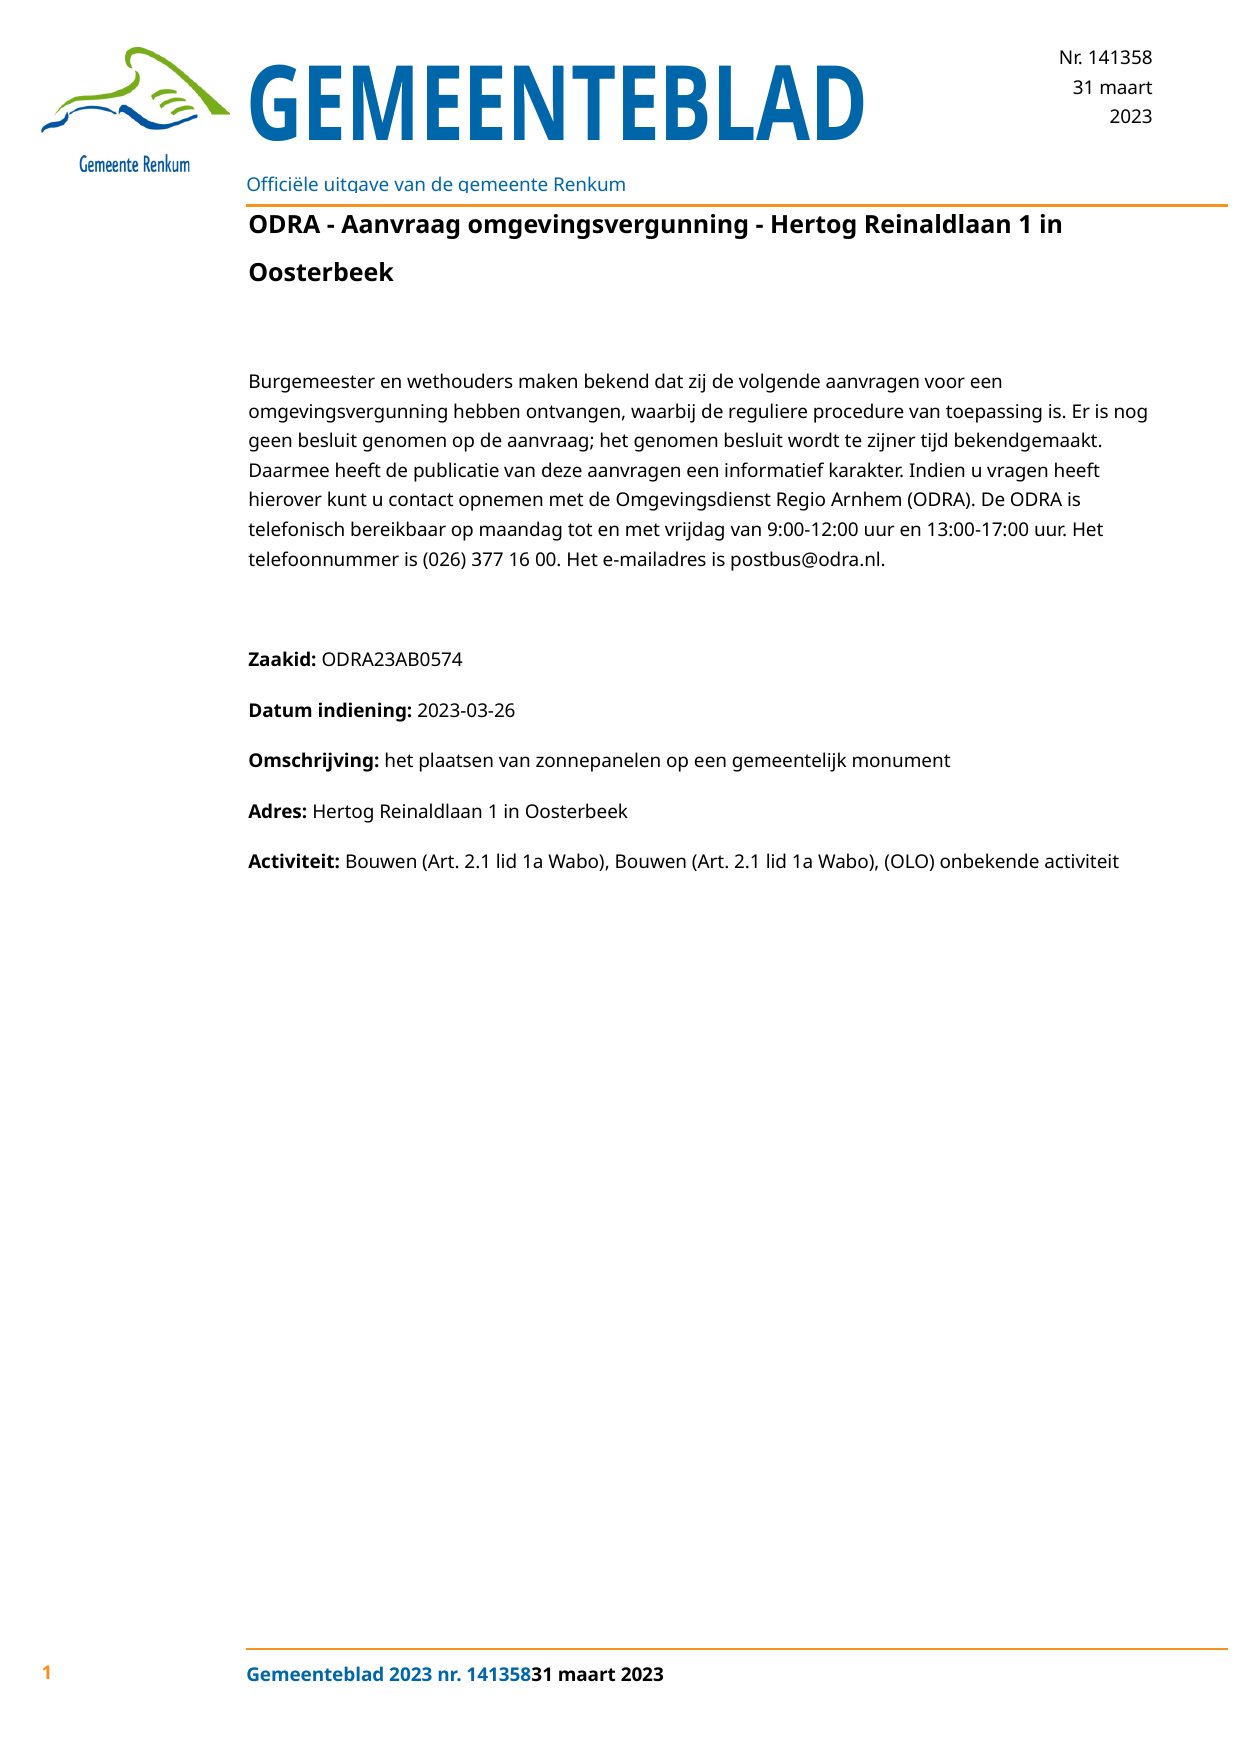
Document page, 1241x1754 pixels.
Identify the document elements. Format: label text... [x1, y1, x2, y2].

text ODRA - Aanvraag omgevingsvergunning - Hertog Reinaldlaan 1 in Oosterbeek [248, 207, 1152, 288]
text Zaakid: ODRA23AB0574 [248, 647, 1152, 672]
picture [41, 47, 231, 172]
text Burgemeester en wethouders maken bekend dat zij de volgende aanvragen voor een omgevingsvergunning hebben ontvangen, waarbij de reguliere procedure van toepassing is. Er is nog geen besluit genomen op de aanvraag; het genomen besluit wordt te zijner tijd bekendgemaakt. Daarmee heeft de publicatie van deze aanvragen een informatief karakter. Indien u vragen heeft hierover kunt u contact opnemen met de Omgevingsdienst Regio Arnhem (ODRA). De ODRA is telefonisch bereikbaar op maandag tot en met vrijdag van 9:00-12:00 uur en 13:00-17:00 uur. Het telefoonnummer is (026) 377 16 00. Het e-mailadres is postbus@odra.nl. [248, 368, 1152, 572]
text Omschrijving: het plaatsen van zonnepanelen op een gemeentelijk monument [248, 747, 1152, 773]
text Adres: Hertog Reinaldlaan 1 in Oosterbeek [248, 798, 1152, 824]
text Datum indiening: 2023-03-26 [248, 697, 1152, 723]
text Activiteit: Bouwen (Art. 2.1 lid 1a Wabo), Bouwen (Art. 2.1 lid 1a Wabo), (OLO) onbekende activiteit [248, 848, 1152, 874]
